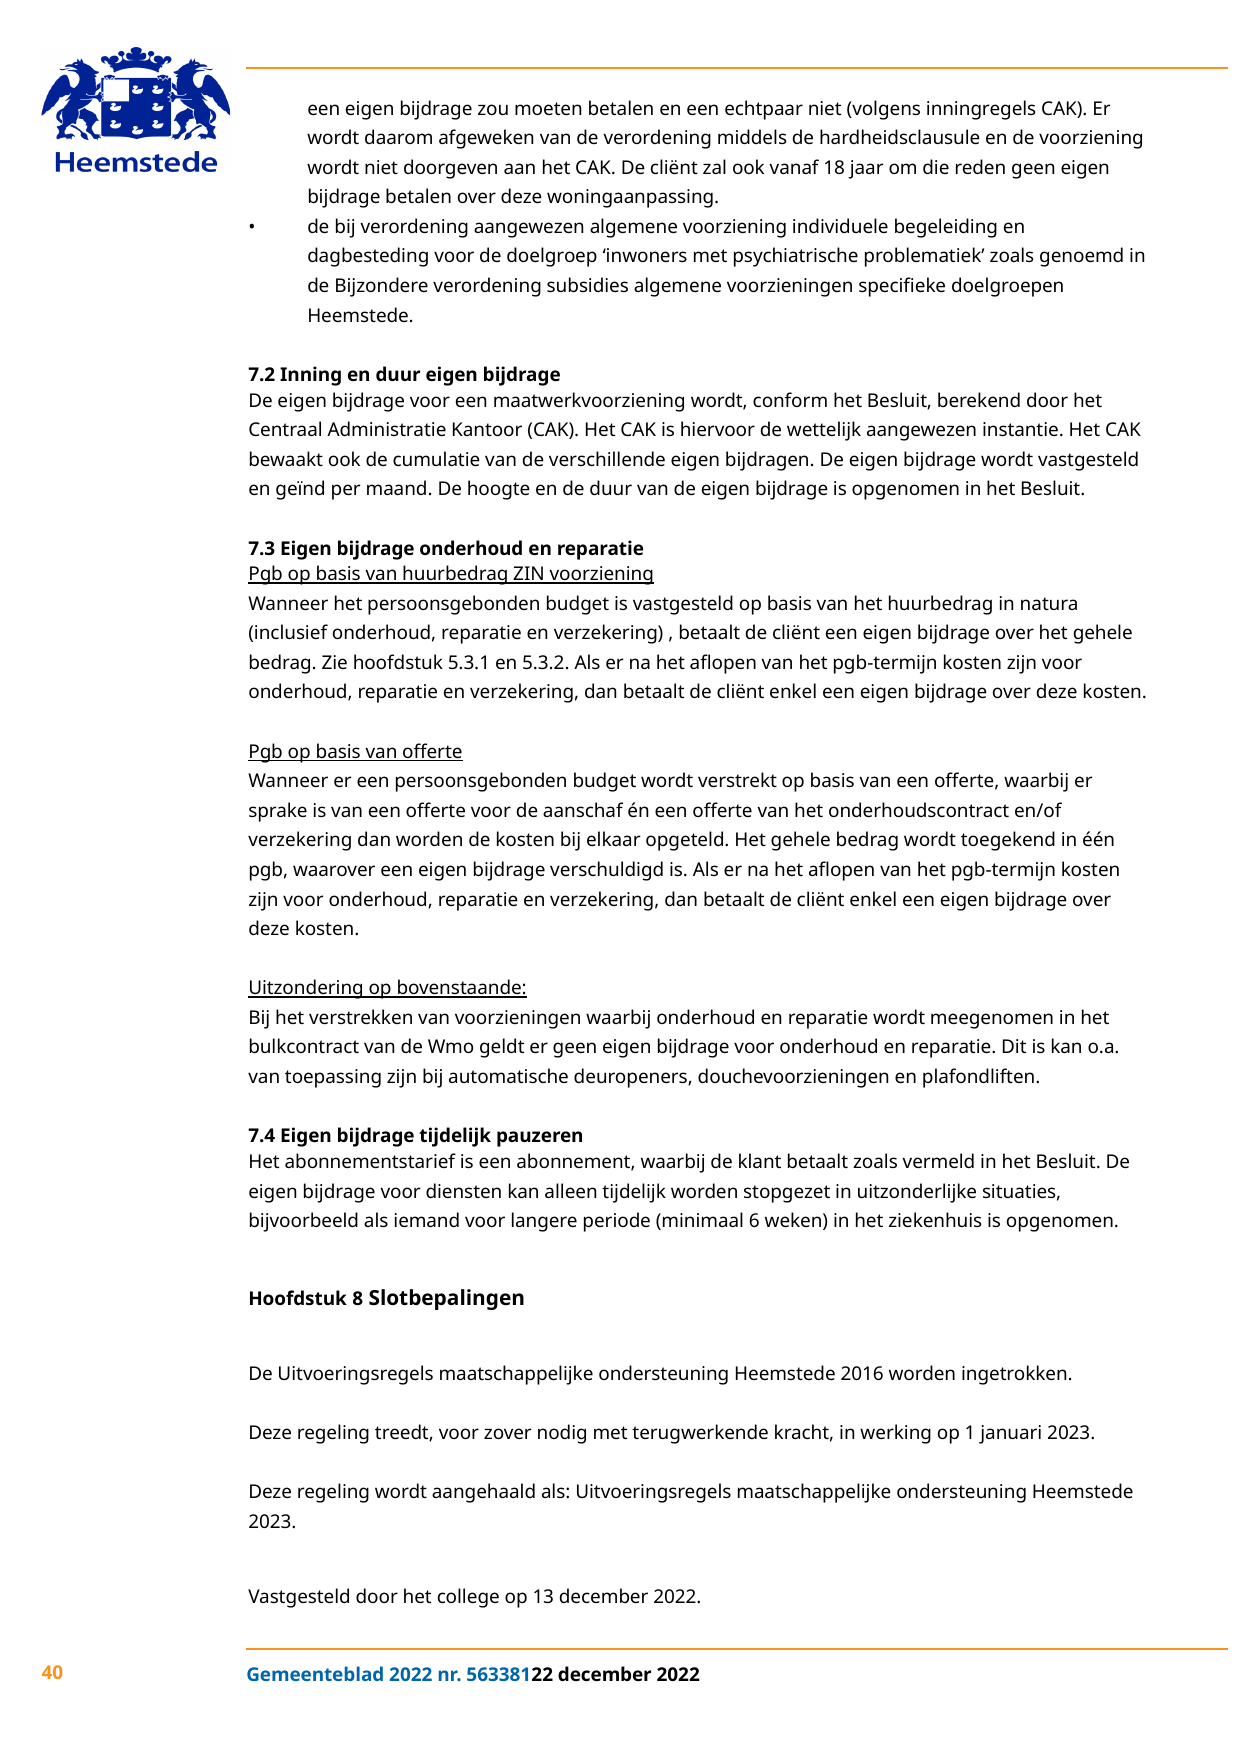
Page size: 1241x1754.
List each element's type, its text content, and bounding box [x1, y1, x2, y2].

text 7.4 Eigen bijdrage tijdelijk pauzeren [248, 1122, 1152, 1148]
text Pgb op basis van huurbedrag ZIN voorziening [248, 560, 1152, 586]
text 7.3 Eigen bijdrage onderhoud en reparatie [248, 535, 1152, 560]
text Wanneer er een persoonsgebonden budget wordt verstrekt op basis van een offerte, waarbij er sprake is van een offerte voor de aanschaf én een offerte van het onderhoudscontract en/of verzekering dan worden de kosten bij elkaar opgeteld. Het gehele bedrag wordt toegekend in één pgb, waarover een eigen bijdrage verschuldigd is. Als er na het aflopen van het pgb-termijn kosten zijn voor onderhoud, reparatie en verzekering, dan betaalt de cliënt enkel een eigen bijdrage over deze kosten. [248, 767, 1152, 941]
text Wanneer het persoonsgebonden budget is vastgesteld op basis van het huurbedrag in natura (inclusief onderhoud, reparatie en verzekering) , betaalt de cliënt een eigen bijdrage over het gehele bedrag. Zie hoofdstuk 5.3.1 en 5.3.2. Als er na het aflopen van het pgb-termijn kosten zijn voor onderhoud, reparatie en verzekering, dan betaalt de cliënt enkel een eigen bijdrage over deze kosten. [248, 590, 1152, 704]
text Vastgesteld door het college op 13 december 2022. [248, 1583, 1152, 1609]
text Bij het verstrekken van voorzieningen waarbij onderhoud en reparatie wordt meegenomen in het bulkcontract van de Wmo geldt er geen eigen bijdrage voor onderhoud en reparatie. Dit is kan o.a. van toepassing zijn bij automatische deuropeners, douchevoorzieningen en plafondliften. [248, 1004, 1152, 1089]
picture [41, 47, 231, 172]
text De Uitvoeringsregels maatschappelijke ondersteuning Heemstede 2016 worden ingetrokken. [248, 1360, 1152, 1386]
text De eigen bijdrage voor een maatwerkvoorziening wordt, conform het Besluit, berekend door het Centraal Administratie Kantoor (CAK). Het CAK is hiervoor de wettelijk aangewezen instantie. Het CAK bewaakt ook de cumulatie van de verschillende eigen bijdragen. De eigen bijdrage wordt vastgesteld en geïnd per maand. De hoogte en de duur van de eigen bijdrage is opgenomen in het Besluit. [248, 387, 1152, 501]
text Hoofdstuk 8 Slotbepalingen [248, 1283, 1152, 1311]
text Het abonnementstarief is een abonnement, waarbij de klant betaalt zoals vermeld in het Besluit. De eigen bijdrage voor diensten kan alleen tijdelijk worden stopgezet in uitzonderlijke situaties, bijvoorbeeld als iemand voor langere periode (minimaal 6 weken) in het ziekenhuis is opgenomen. [248, 1148, 1152, 1233]
text Uitzondering op bovenstaande: [248, 974, 1152, 1000]
text Pgb op basis van offerte [248, 738, 1152, 764]
text Deze regeling treedt, voor zover nodig met terugwerkende kracht, in werking op 1 januari 2023. [248, 1419, 1152, 1445]
list de bij verordening aangewezen algemene voorziening individuele begeleiding en dagbesteding voor de doelgroep ‘inwoners met psychiatrische problematiek’ zoals genoemd in de Bijzondere verordening subsidies algemene voorzieningen specifieke doelgroepen Heemstede. [248, 213, 1152, 328]
text 7.2 Inning en duur eigen bijdrage [248, 361, 1152, 387]
list een eigen bijdrage zou moeten betalen en een echtpaar niet (volgens inningregels CAK). Er wordt daarom afgeweken van de verordening middels de hardheidsclausule en de voorziening wordt niet doorgeven aan het CAK. De cliënt zal ook vanaf 18 jaar om die reden geen eigen bijdrage betalen over deze woningaanpassing. [248, 95, 1152, 209]
text Deze regeling wordt aangehaald als: Uitvoeringsregels maatschappelijke ondersteuning Heemstede 2023. [248, 1479, 1152, 1534]
